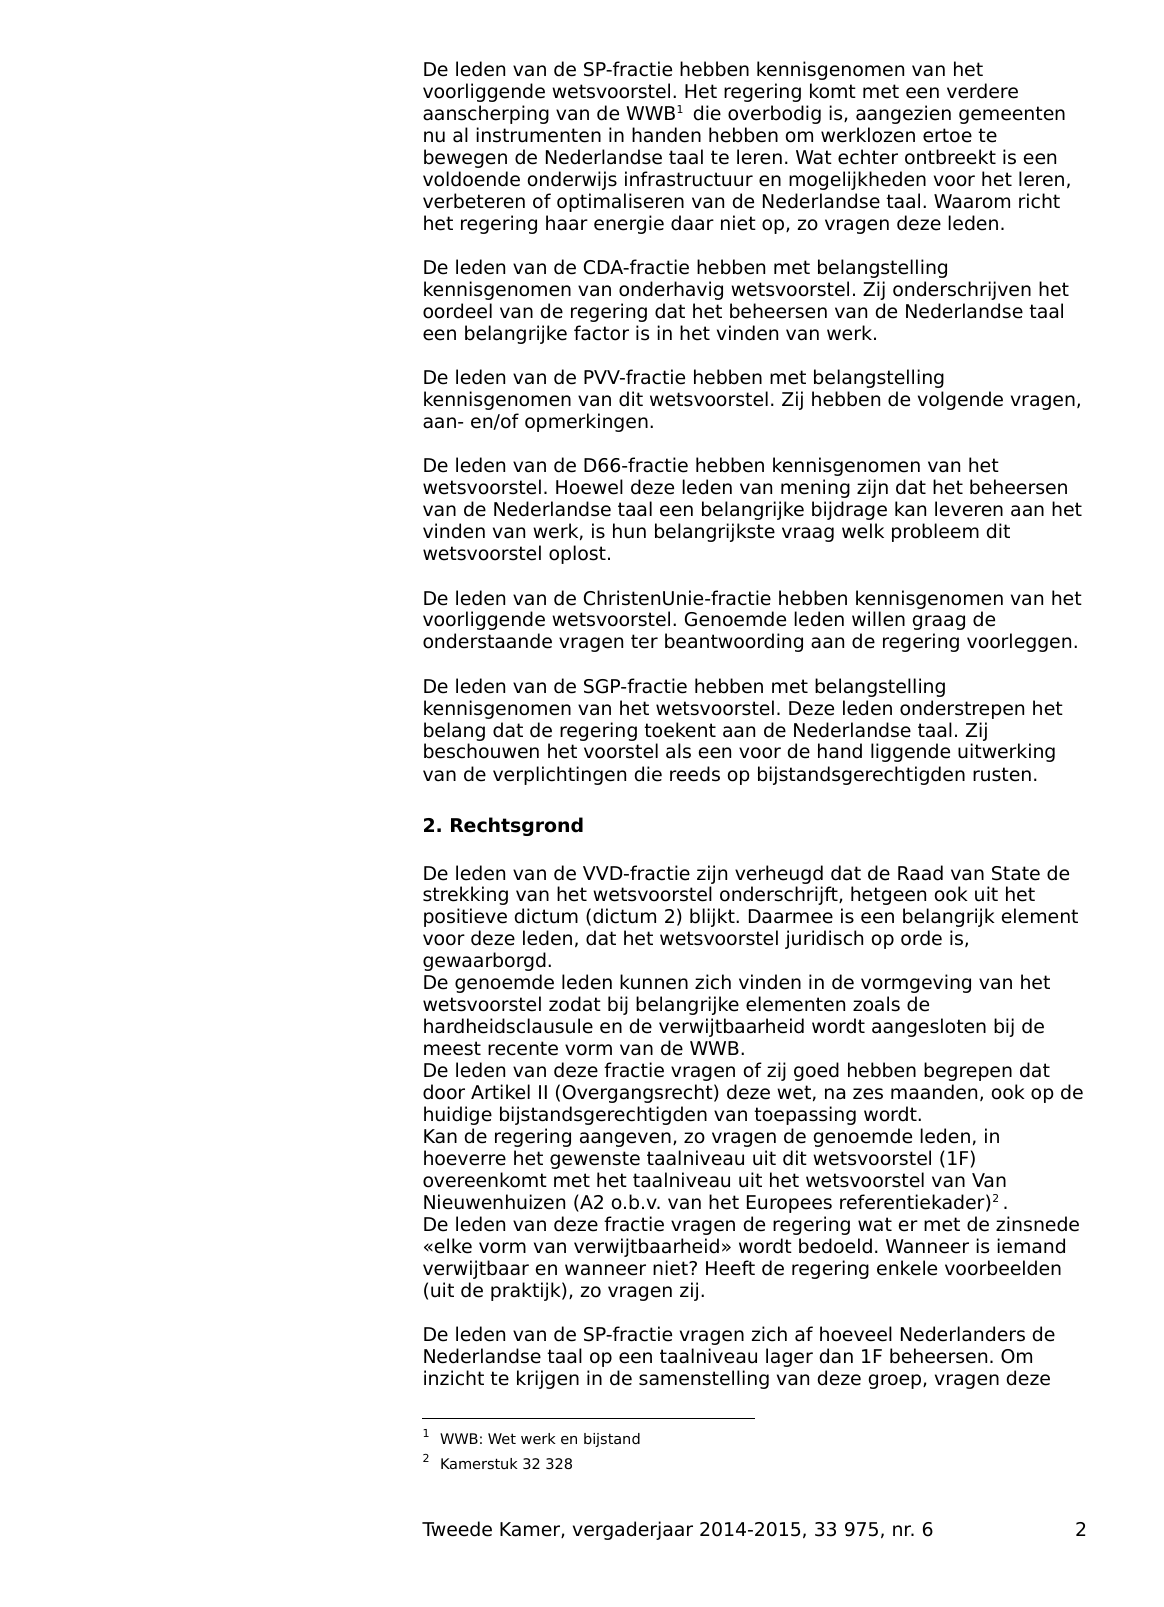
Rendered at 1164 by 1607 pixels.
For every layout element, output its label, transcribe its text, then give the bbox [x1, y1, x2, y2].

text De leden van de D66-fractie hebben kennisgenomen van het wetsvoorstel. Hoewel deze leden van mening zijn dat het beheersen van de Nederlandse taal een belangrijke bijdrage kan leveren aan het vinden van werk, is hun belangrijkste vraag welk probleem dit wetsvoorstel oplost. [422, 455, 1087, 565]
subtitle 2. Rechtsgrond [422, 815, 1087, 837]
text WWB: Wet werk en bijstand [422, 1427, 1087, 1449]
text De genoemde leden kunnen zich vinden in de vormgeving van het wetsvoorstel zodat bij belangrijke elementen zoals de hardheidsclausule en de verwijtbaarheid wordt aangesloten bij de meest recente vorm van de WWB. [422, 972, 1087, 1060]
text Kan de regering aangeven, zo vragen de genoemde leden, in hoeverre het gewenste taalniveau uit dit wetsvoorstel (1F) overeenkomt met het taalniveau uit het wetsvoorstel van Van Nieuwenhuizen (A2 o.b.v. van het Europees referentiekader). [422, 1126, 1087, 1214]
text De leden van de VVD-fractie zijn verheugd dat de Raad van State de strekking van het wetsvoorstel onderschrijft, hetgeen ook uit het positieve dictum (dictum 2) blijkt. Daarmee is een belangrijk element voor deze leden, dat het wetsvoorstel juridisch op orde is, gewaarborgd. [422, 862, 1087, 972]
text De leden van de CDA-fractie hebben met belangstelling kennisgenomen van onderhavig wetsvoorstel. Zij onderschrijven het oordeel van de regering dat het beheersen van de Nederlandse taal een belangrijke factor is in het vinden van werk. [422, 257, 1087, 345]
text De leden van de PVV-fractie hebben met belangstelling kennisgenomen van dit wetsvoorstel. Zij hebben de volgende vragen, aan- en/of opmerkingen. [422, 367, 1087, 433]
text De leden van de SP-fractie hebben kennisgenomen van het voorliggende wetsvoorstel. Het regering komt met een verdere aanscherping van de WWB die overbodig is, aangezien gemeenten nu al instrumenten in handen hebben om werklozen ertoe te bewegen de Nederlandse taal te leren. Wat echter ontbreekt is een voldoende onderwijs infrastructuur en mogelijkheden voor het leren, verbeteren of optimaliseren van de Nederlandse taal. Waarom richt het regering haar energie daar niet op, zo vragen deze leden. [422, 59, 1087, 235]
text Kamerstuk 32 328 [422, 1452, 1087, 1474]
text De leden van de SP-fractie vragen zich af hoeveel Nederlanders de Nederlandse taal op een taalniveau lager dan 1F beheersen. Om inzicht te krijgen in de samenstelling van deze groep, vragen deze [422, 1324, 1087, 1390]
text De leden van deze fractie vragen of zij goed hebben begrepen dat door Artikel II (Overgangsrecht) deze wet, na zes maanden, ook op de huidige bijstandsgerechtigden van toepassing wordt. [422, 1060, 1087, 1126]
text De leden van de SGP-fractie hebben met belangstelling kennisgenomen van het wetsvoorstel. Deze leden onderstrepen het belang dat de regering toekent aan de Nederlandse taal. Zij beschouwen het voorstel als een voor de hand liggende uitwerking van de verplichtingen die reeds op bijstandsgerechtigden rusten. [422, 676, 1087, 785]
text De leden van deze fractie vragen de regering wat er met de zinsnede «elke vorm van verwijtbaarheid» wordt bedoeld. Wanneer is iemand verwijtbaar en wanneer niet? Heeft de regering enkele voorbeelden (uit de praktijk), zo vragen zij. [422, 1214, 1087, 1302]
text De leden van de ChristenUnie-fractie hebben kennisgenomen van het voorliggende wetsvoorstel. Genoemde leden willen graag de onderstaande vragen ter beantwoording aan de regering voorleggen. [422, 587, 1087, 653]
